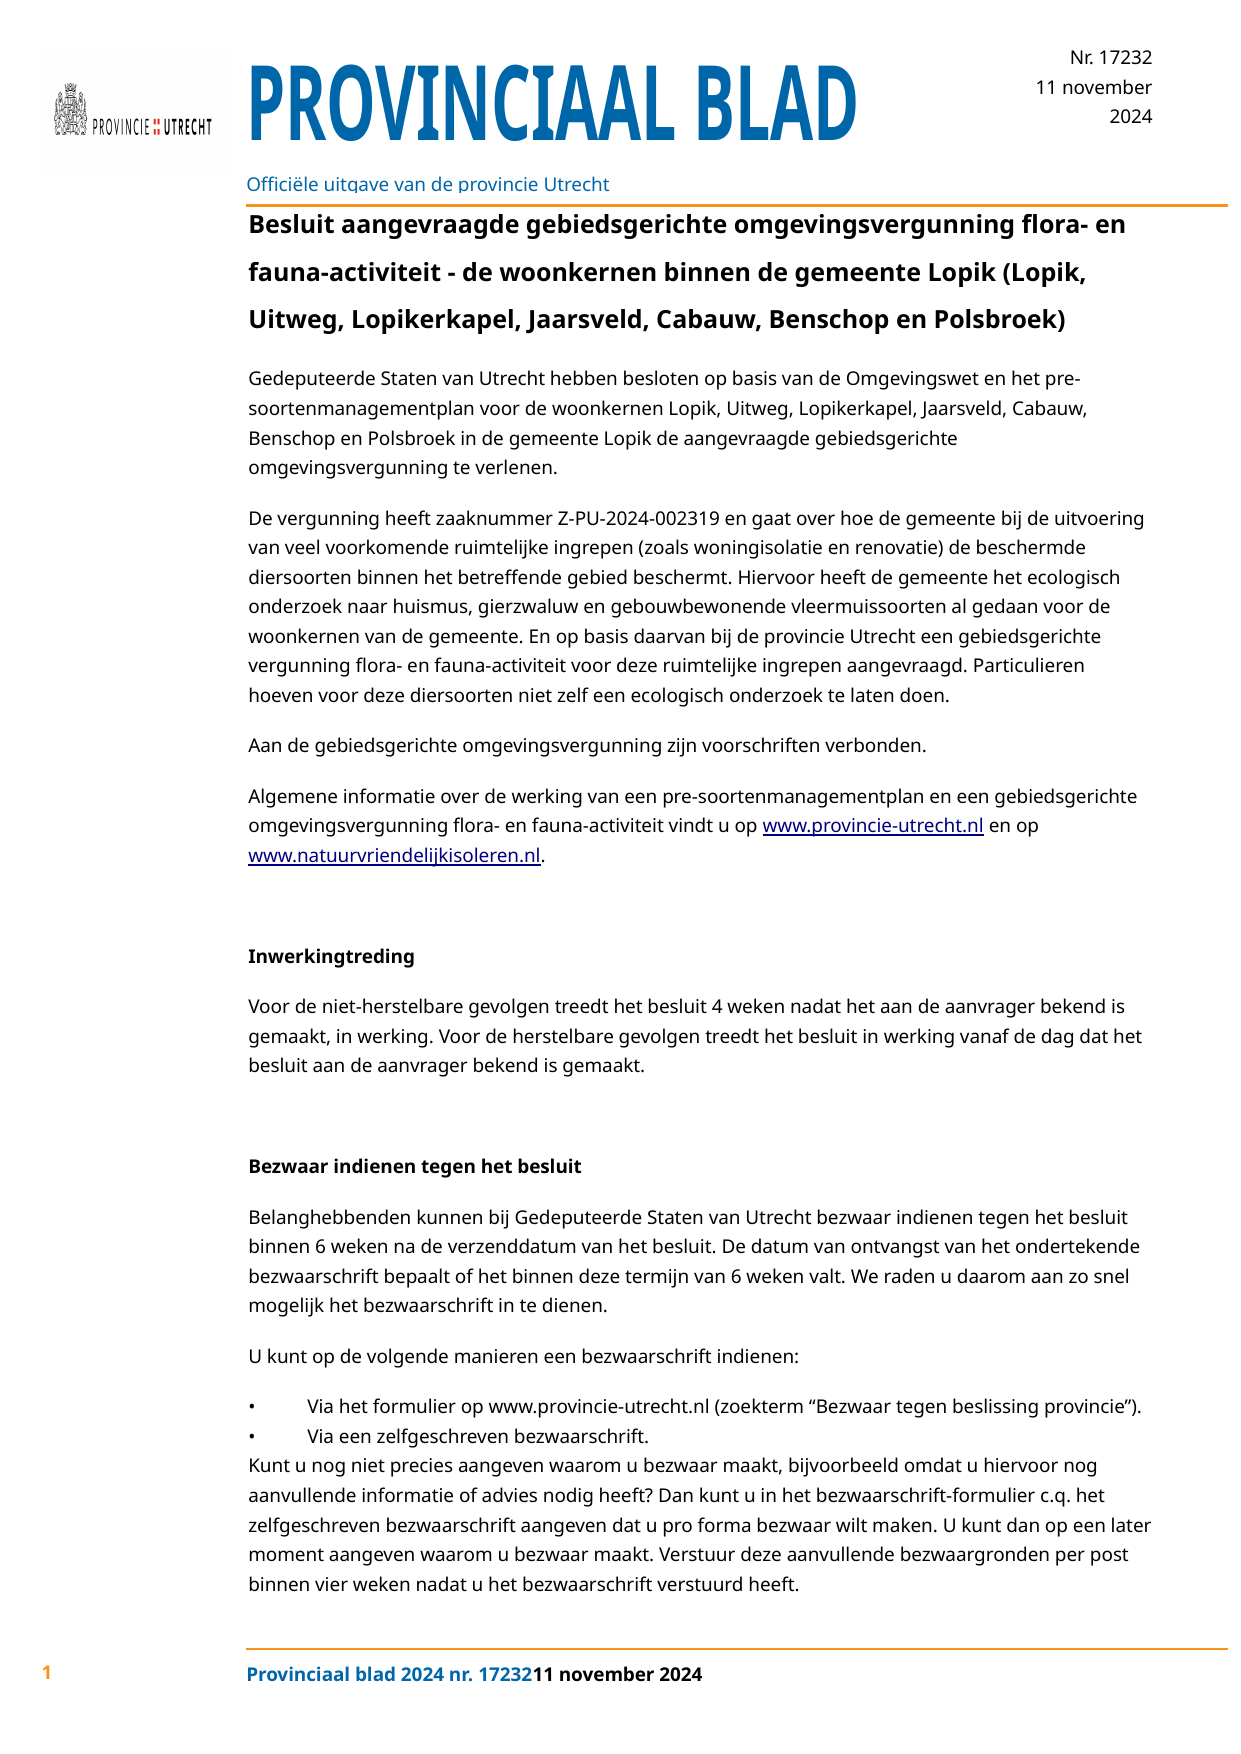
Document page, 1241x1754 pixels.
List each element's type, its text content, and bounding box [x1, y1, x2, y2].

picture [41, 47, 231, 172]
list Via het formulier op www.provincie-utrecht.nl (zoekterm “Bezwaar tegen beslissing provincie”). [248, 1393, 1152, 1419]
text Belanghebbenden kunnen bij Gedeputeerde Staten van Utrecht bezwaar indienen tegen het besluit binnen 6 weken na de verzenddatum van het besluit. De datum van ontvangst van het ondertekende bezwaarschrift bepaalt of het binnen deze termijn van 6 weken valt. We raden u daarom aan zo snel mogelijk het bezwaarschrift in te dienen. [248, 1204, 1152, 1318]
text De vergunning heeft zaaknummer Z-PU-2024-002319 en gaat over hoe de gemeente bij de uitvoering van veel voorkomende ruimtelijke ingrepen (zoals woningisolatie en renovatie) de beschermde diersoorten binnen het betreffende gebied beschermt. Hiervoor heeft de gemeente het ecologisch onderzoek naar huismus, gierzwaluw en gebouwbewonende vleermuissoorten al gedaan voor de woonkernen van de gemeente. En op basis daarvan bij de provincie Utrecht een gebiedsgerichte vergunning flora- en fauna-activiteit voor deze ruimtelijke ingrepen aangevraagd. Particulieren hoeven voor deze diersoorten niet zelf een ecologisch onderzoek te laten doen. [248, 505, 1152, 708]
text Gedeputeerde Staten van Utrecht hebben besloten op basis van de Omgevingswet en het pre-soortenmanagementplan voor de woonkernen Lopik, Uitweg, Lopikerkapel, Jaarsveld, Cabauw, Benschop en Polsbroek in de gemeente Lopik de aangevraagde gebiedsgerichte omgevingsvergunning te verlenen. [248, 366, 1152, 480]
text U kunt op de volgende manieren een bezwaarschrift indienen: [248, 1343, 1152, 1369]
list Via een zelfgeschreven bezwaarschrift. [248, 1423, 1152, 1449]
text Aan de gebiedsgerichte omgevingsvergunning zijn voorschriften verbonden. [248, 733, 1152, 758]
text Inwerkingtreding [248, 943, 1152, 969]
text Algemene informatie over de werking van een pre-soortenmanagementplan en een gebiedsgerichte omgevingsvergunning flora- en fauna-activiteit vindt u op www.provincie-utrecht.nl en op www.natuurvriendelijkisoleren.nl. [248, 783, 1152, 868]
text Bezwaar indienen tegen het besluit [248, 1153, 1152, 1179]
text Voor de niet-herstelbare gevolgen treedt het besluit 4 weken nadat het aan de aanvrager bekend is gemaakt, in werking. Voor de herstelbare gevolgen treedt het besluit in werking vanaf de dag dat het besluit aan de aanvrager bekend is gemaakt. [248, 993, 1152, 1078]
text Besluit aangevraagde gebiedsgerichte omgevingsvergunning flora- en fauna-activiteit - de woonkernen binnen de gemeente Lopik (Lopik, Uitweg, Lopikerkapel, Jaarsveld, Cabauw, Benschop en Polsbroek) [248, 207, 1152, 336]
text Kunt u nog niet precies aangeven waarom u bezwaar maakt, bijvoorbeeld omdat u hiervoor nog aanvullende informatie of advies nodig heeft? Dan kunt u in het bezwaarschrift-formulier c.q. het zelfgeschreven bezwaarschrift aangeven dat u pro forma bezwaar wilt maken. U kunt dan op een later moment aangeven waarom u bezwaar maakt. Verstuur deze aanvullende bezwaargronden per post binnen vier weken nadat u het bezwaarschrift verstuurd heeft. [248, 1453, 1152, 1597]
